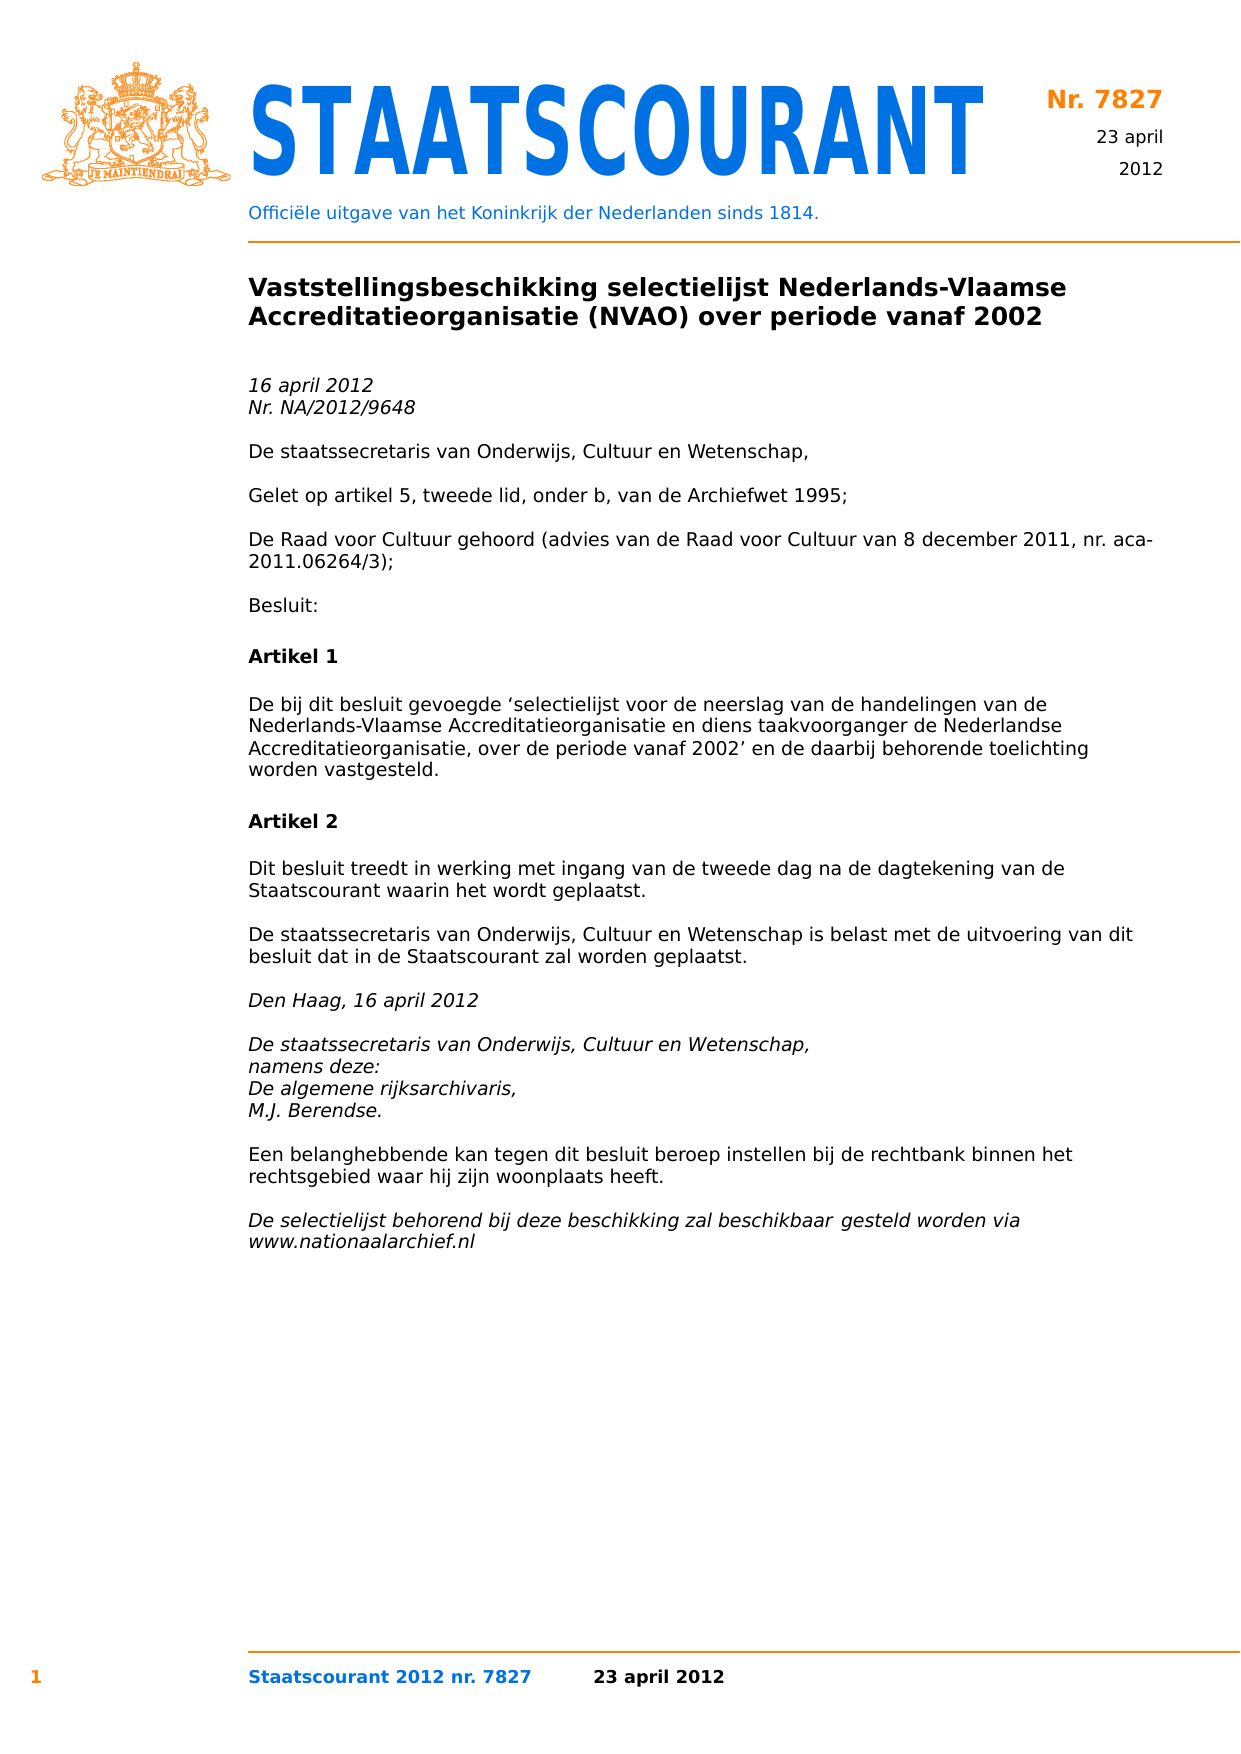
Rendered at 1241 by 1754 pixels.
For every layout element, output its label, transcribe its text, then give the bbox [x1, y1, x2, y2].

table_cell 2012 [998, 153, 1240, 203]
text De selectielijst behorend bij deze beschikking zal beschikbaar gesteld worden via www.nationaalarchief.nl [248, 1209, 1163, 1253]
subtitle Artikel 2 [248, 811, 1163, 833]
text Besluit: [248, 594, 1163, 616]
text 16 april 2012 [248, 375, 1163, 397]
text Dit besluit treedt in werking met ingang van de tweede dag na de dagtekening van de Staatscourant waarin het wordt geplaatst. [248, 858, 1163, 902]
subtitle Vaststellingsbeschikking selectielijst Nederlands-Vlaamse Accreditatieorganisatie (NVAO) over periode vanaf 2002 [248, 273, 1163, 331]
table_header Nr. 7827 [998, 62, 1240, 121]
text Een belanghebbende kan tegen dit besluit beroep instellen bij de rechtbank binnen het rechtsgebied waar hij zijn woonplaats heeft. [248, 1144, 1163, 1188]
text De staatssecretaris van Onderwijs, Cultuur en Wetenschap, namens deze: De algemene rijksarchivaris, M.J. Berendse. [248, 1034, 1163, 1122]
text Gelet op artikel 5, tweede lid, onder b, van de Archiefwet 1995; [248, 485, 1163, 507]
text De bij dit besluit gevoegde ‘selectielijst voor de neerslag van de handelingen van de Nederlands-Vlaamse Accreditatieorganisatie en diens taakvoorganger de Nederlandse Accreditatieorganisatie, over de periode vanaf 2002’ en de daarbij behorende toelichting worden vastgesteld. [248, 693, 1163, 781]
table_cell Officiële uitgave van het Koninkrijk der Nederlanden sinds 1814. [248, 203, 1240, 241]
table_header [25, 62, 248, 241]
table_header STAATSCOURANT [248, 62, 998, 203]
text De staatssecretaris van Onderwijs, Cultuur en Wetenschap is belast met de uitvoering van dit besluit dat in de Staatscourant zal worden geplaatst. [248, 924, 1163, 968]
text De staatssecretaris van Onderwijs, Cultuur en Wetenschap, [248, 441, 1163, 463]
subtitle Artikel 1 [248, 646, 1163, 668]
text De Raad voor Cultuur gehoord (advies van de Raad voor Cultuur van 8 december 2011, nr. aca-2011.06264/3); [248, 529, 1163, 573]
text Nr. NA/2012/9648 [248, 397, 1163, 419]
picture [41, 62, 231, 186]
text Den Haag, 16 april 2012 [248, 990, 1163, 1012]
table_cell 23 april [998, 121, 1240, 153]
